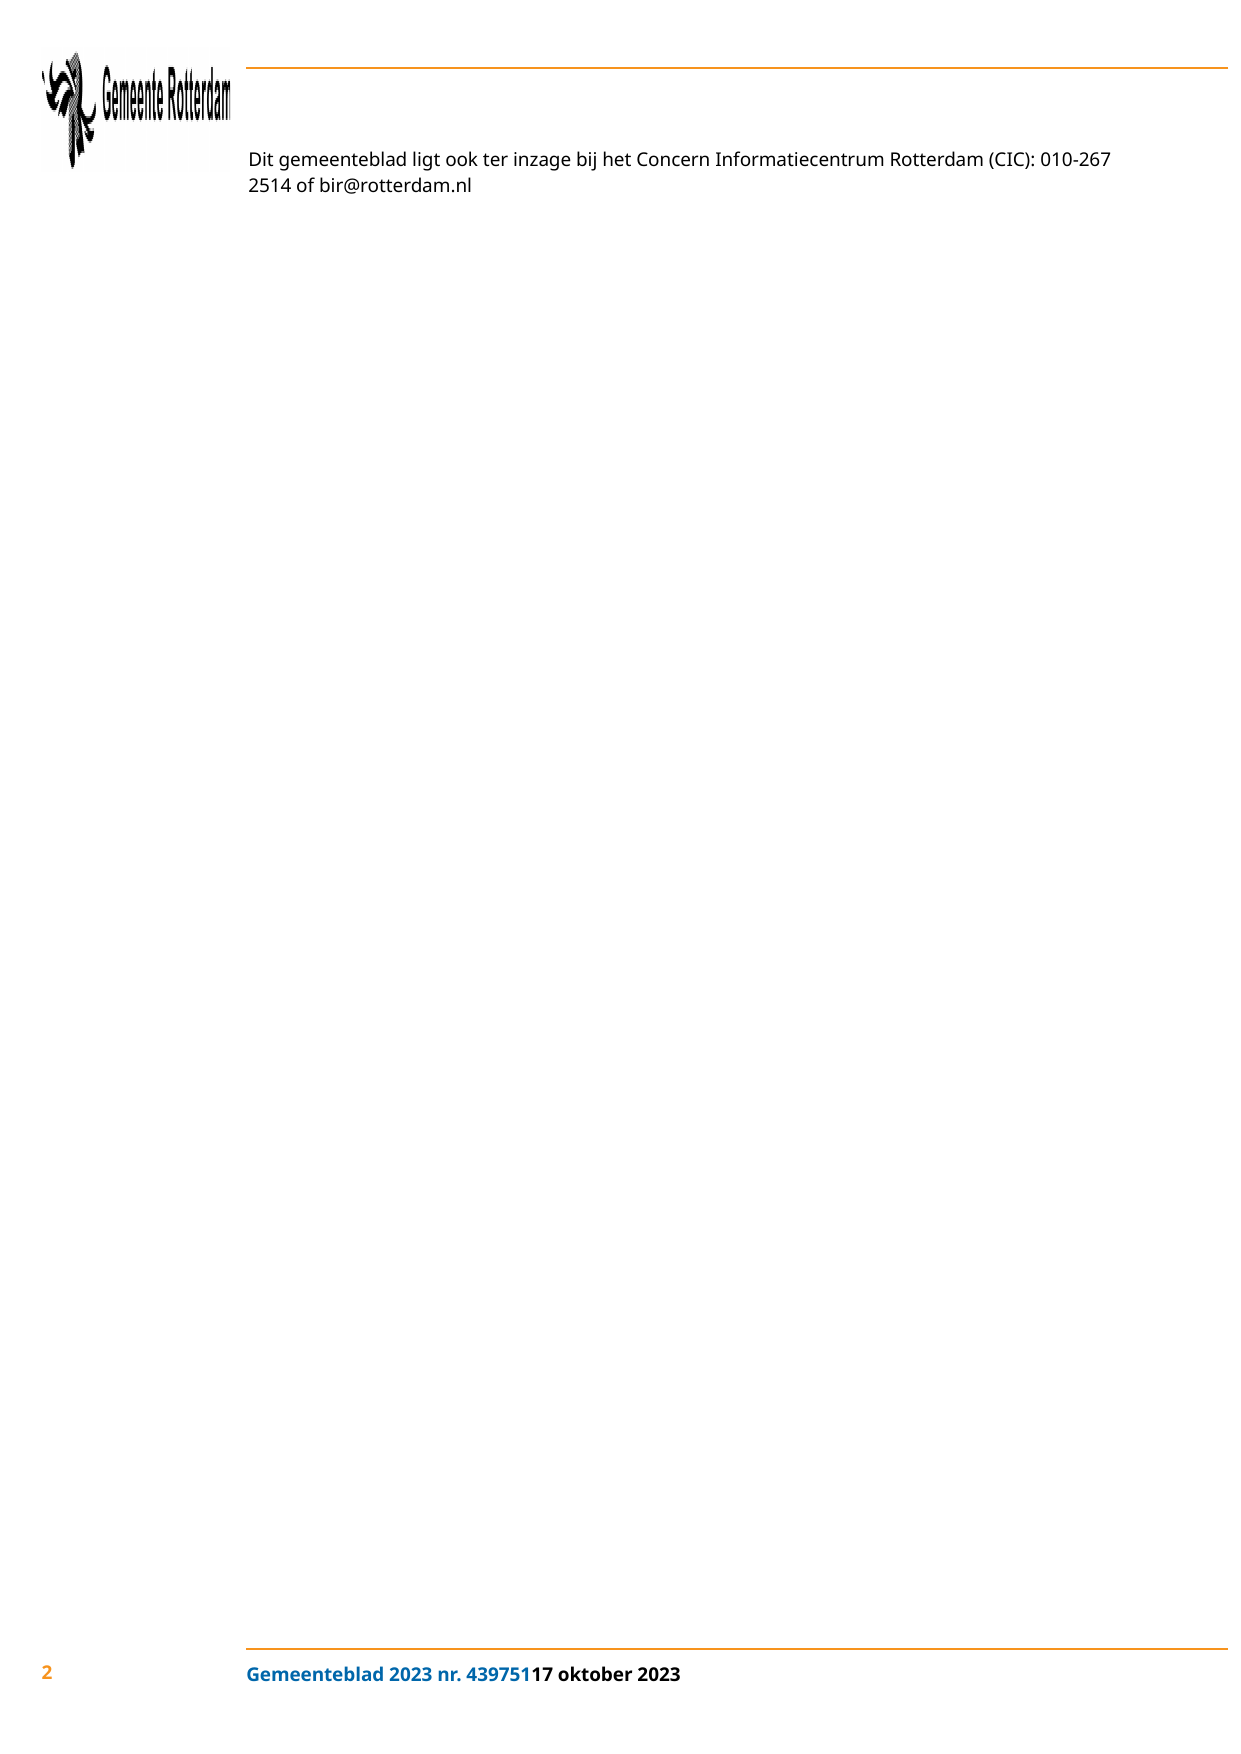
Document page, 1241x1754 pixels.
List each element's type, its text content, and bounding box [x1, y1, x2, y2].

picture [41, 47, 231, 172]
text Dit gemeenteblad ligt ook ter inzage bij het Concern Informatiecentrum Rotterdam (CIC): 010-267 2514 of bir@rotterdam.nl [248, 146, 1152, 198]
